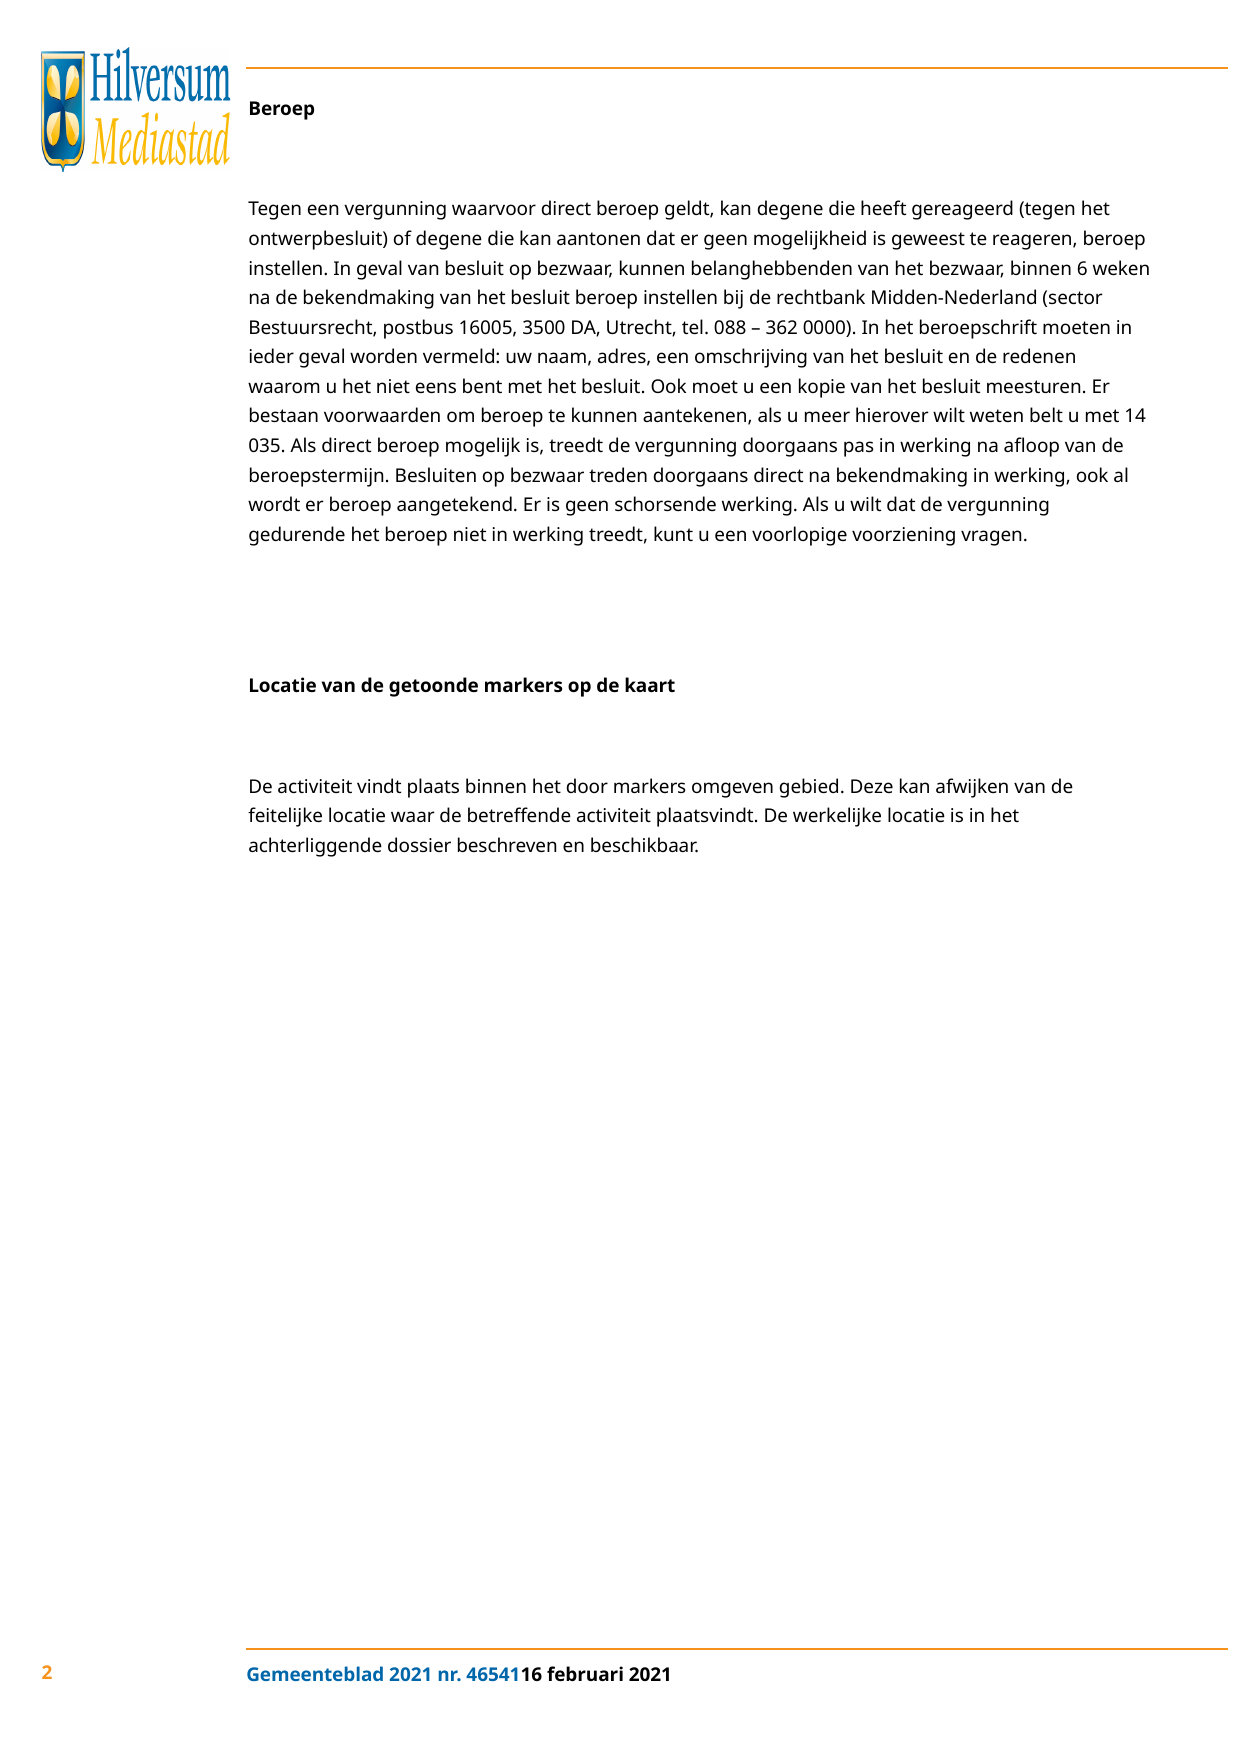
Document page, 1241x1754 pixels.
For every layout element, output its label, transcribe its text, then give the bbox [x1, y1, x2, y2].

picture [41, 47, 231, 172]
text Locatie van de getoonde markers op de kaart [248, 672, 1152, 698]
text Beroep [248, 95, 1152, 121]
text De activiteit vindt plaats binnen het door markers omgeven gebied. Deze kan afwijken van de feitelijke locatie waar de betreffende activiteit plaatsvindt. De werkelijke locatie is in het achterliggende dossier beschreven en beschikbaar. [248, 773, 1152, 858]
text Tegen een vergunning waarvoor direct beroep geldt, kan degene die heeft gereageerd (tegen het ontwerpbesluit) of degene die kan aantonen dat er geen mogelijkheid is geweest te reageren, beroep instellen. In geval van besluit op bezwaar, kunnen belanghebbenden van het bezwaar, binnen 6 weken na de bekendmaking van het besluit beroep instellen bij de rechtbank Midden-Nederland (sector Bestuursrecht, postbus 16005, 3500 DA, Utrecht, tel. 088 – 362 0000). In het beroepschrift moeten in ieder geval worden vermeld: uw naam, adres, een omschrijving van het besluit en de redenen waarom u het niet eens bent met het besluit. Ook moet u een kopie van het besluit meesturen. Er bestaan voorwaarden om beroep te kunnen aantekenen, als u meer hierover wilt weten belt u met 14 035. Als direct beroep mogelijk is, treedt de vergunning doorgaans pas in werking na afloop van de beroepstermijn. Besluiten op bezwaar treden doorgaans direct na bekendmaking in werking, ook al wordt er beroep aangetekend. Er is geen schorsende werking. Als u wilt dat de vergunning gedurende het beroep niet in werking treedt, kunt u een voorlopige voorziening vragen. [248, 196, 1152, 547]
